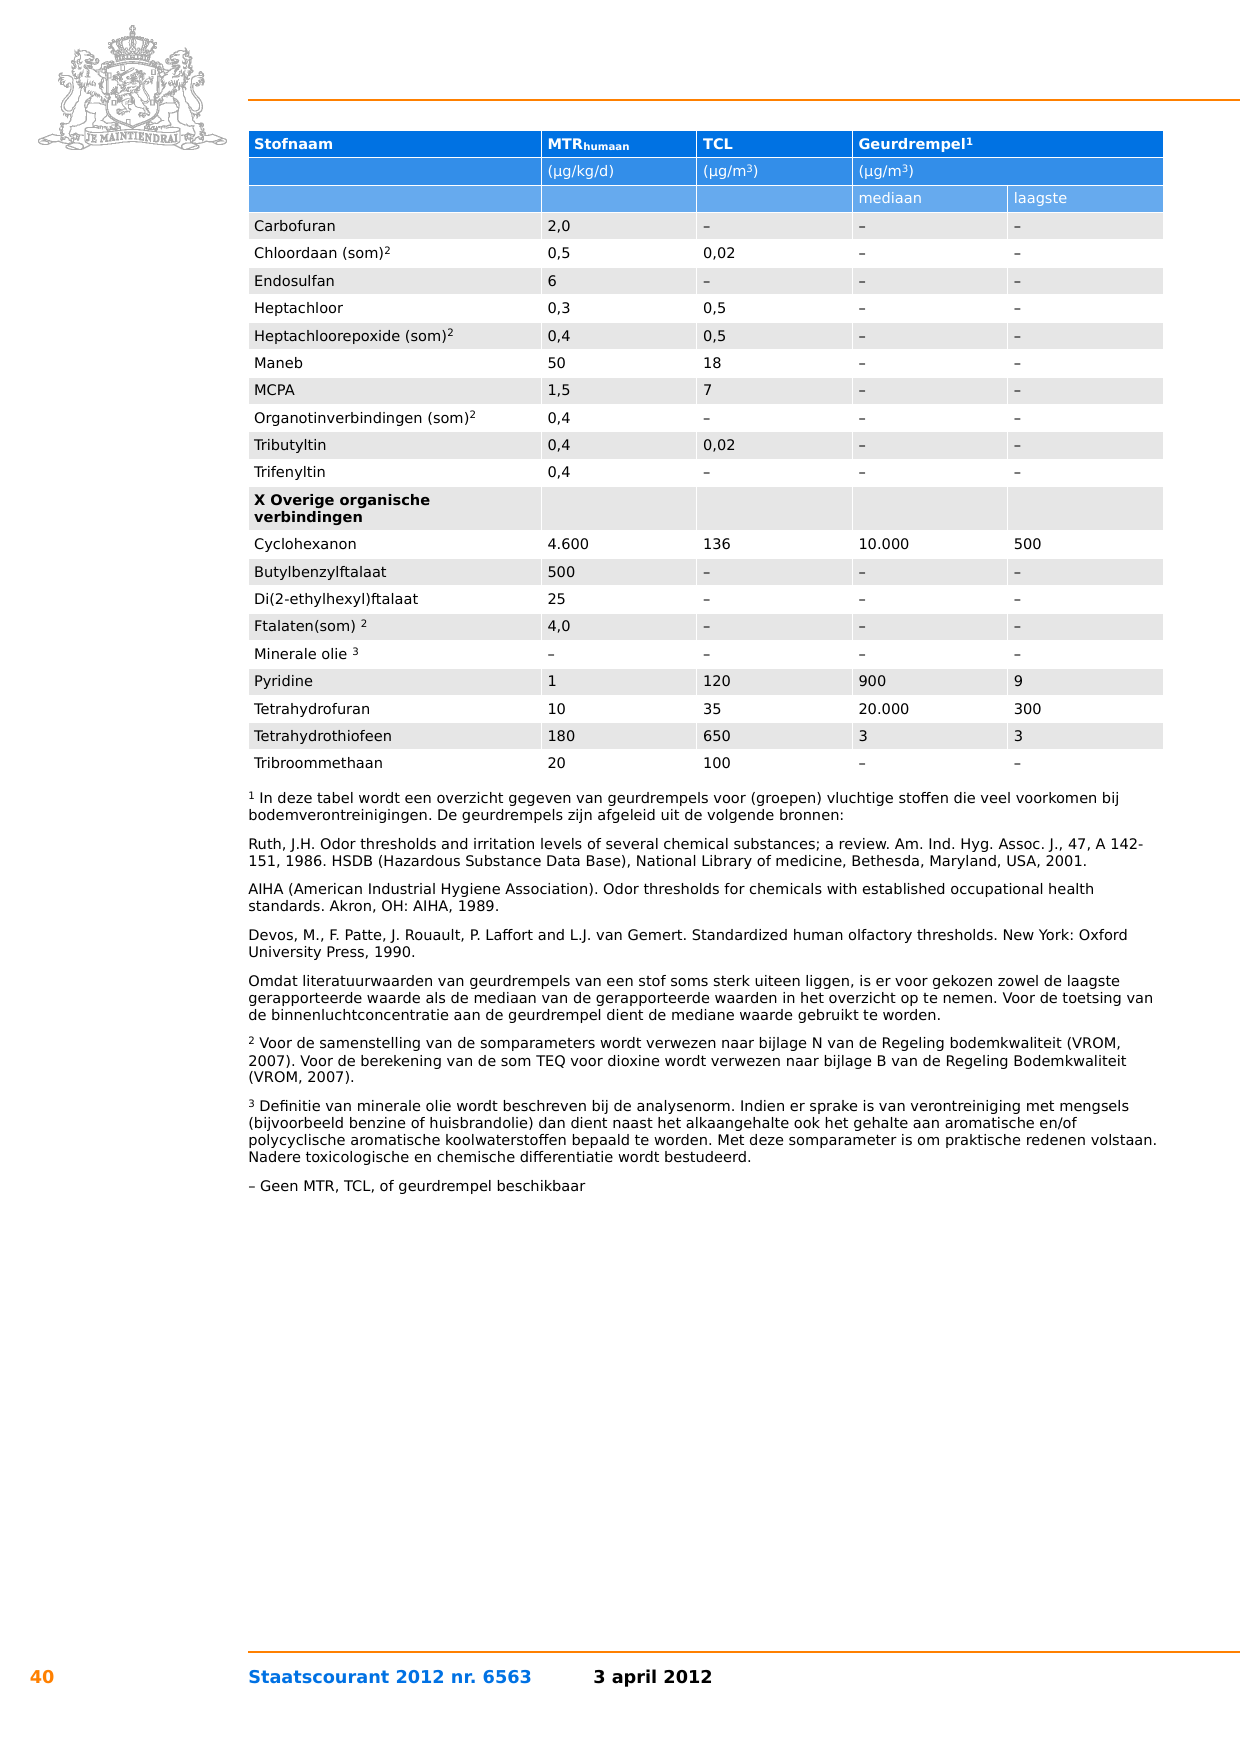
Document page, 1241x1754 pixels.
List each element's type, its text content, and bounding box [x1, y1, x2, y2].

table_cell – [853, 432, 1007, 459]
table_cell Trifenyltin [249, 460, 541, 486]
table_cell 650 [697, 723, 852, 749]
table_cell Pyridine [249, 669, 541, 695]
table_cell – [853, 614, 1007, 640]
table_cell 500 [542, 559, 696, 585]
table_cell – [697, 641, 852, 667]
table_cell Maneb [249, 350, 541, 376]
table_cell Heptachloorepoxide (som)2 [249, 323, 541, 349]
table_cell – [1008, 586, 1163, 613]
table_header MTRhumaan [542, 131, 696, 157]
table_cell – [853, 350, 1007, 376]
table_cell [697, 186, 852, 212]
table_cell – [1008, 751, 1163, 777]
table_cell 180 [542, 723, 696, 749]
table_cell 2,0 [542, 213, 696, 239]
table_cell 500 [1008, 531, 1163, 558]
table_cell – [697, 586, 852, 613]
table_cell 1 In deze tabel wordt een overzicht gegeven van geurdrempels voor (groepen) vluchtige stoffen die veel voorkomen bij bodemverontreinigingen. De geurdrempels zijn afgeleid uit de volgende bronnen: Ruth, J.H. Odor thresholds and irritation levels of several chemical substances; a review. Am. Ind. Hyg. Assoc. J., 47, A 142-151, 1986. HSDB (Hazardous Substance Data Base), National Library of medicine, Bethesda, Maryland, USA, 2001. AIHA (American Industrial Hygiene Association). Odor thresholds for chemicals with established occupational health standards. Akron, OH: AIHA, 1989. Devos, M., F. Patte, J. Rouault, P. Laffort and L.J. van Gemert. Standardized human olfactory thresholds. New York: Oxford University Press, 1990. Omdat literatuurwaarden van geurdrempels van een stof soms sterk uiteen liggen, is er voor gekozen zowel de laagste gerapporteerde waarde als de mediaan van de gerapporteerde waarden in het overzicht op te nemen. Voor de toetsing van de binnenluchtconcentratie aan de geurdrempel dient de mediane waarde gebruikt te worden. 2 Voor de samenstelling van de somparameters wordt verwezen naar bijlage N van de Regeling bodemkwaliteit (VROM, 2007). Voor de berekening van de som TEQ voor dioxine wordt verwezen naar bijlage B van de Regeling Bodemkwaliteit (VROM, 2007). 3 Definitie van minerale olie wordt beschreven bij de analysenorm. Indien er sprake is van verontreiniging met mengsels (bijvoorbeeld benzine of huisbrandolie) dan dient naast het alkaangehalte ook het gehalte aan aromatische en/of polycyclische aromatische koolwaterstoffen bepaald te worden. Met deze somparameter is om praktische redenen volstaan. Nadere toxicologische en chemische differentiatie wordt bestudeerd. – Geen MTR, TCL, of geurdrempel beschikbaar [248, 778, 1163, 1195]
table_cell Chloordaan (som)2 [249, 241, 541, 267]
table_cell 300 [1008, 696, 1163, 722]
table_cell 0,4 [542, 432, 696, 459]
table_cell 100 [697, 751, 852, 777]
table_cell X Overige organische verbindingen [249, 487, 541, 530]
table_cell – [697, 268, 852, 294]
table_cell Di(2-ethylhexyl)ftalaat [249, 586, 541, 613]
table_cell – [853, 213, 1007, 239]
table_cell 1 [542, 669, 696, 695]
table_cell 0,02 [697, 241, 852, 267]
table_cell Endosulfan [249, 268, 541, 294]
table_cell – [853, 559, 1007, 585]
table_cell Tetrahydrothiofeen [249, 723, 541, 749]
table_cell – [1008, 641, 1163, 667]
table_cell – [697, 213, 852, 239]
table_cell 0,4 [542, 460, 696, 486]
table_cell – [1008, 432, 1163, 459]
table_cell [542, 487, 696, 530]
table_cell [249, 186, 541, 212]
table_cell (µg/m3) [853, 158, 1163, 185]
table_cell Tribroommethaan [249, 751, 541, 777]
table_cell [249, 158, 541, 185]
table_cell – [853, 268, 1007, 294]
table_cell – [853, 751, 1007, 777]
table_cell Butylbenzylftalaat [249, 559, 541, 585]
table_cell – [1008, 323, 1163, 349]
table_cell – [1008, 378, 1163, 404]
table_cell 0,5 [542, 241, 696, 267]
table_cell [1008, 487, 1163, 530]
table_cell 4,0 [542, 614, 696, 640]
table_cell 0,3 [542, 295, 696, 322]
table_cell MCPA [249, 378, 541, 404]
table_cell – [853, 405, 1007, 431]
table_cell – [1008, 460, 1163, 486]
table_cell (µg/m3) [697, 158, 852, 185]
table_cell 9 [1008, 669, 1163, 695]
table_cell – [1008, 614, 1163, 640]
table_cell – [853, 378, 1007, 404]
table_cell 0,4 [542, 405, 696, 431]
table_cell Tetrahydrofuran [249, 696, 541, 722]
table_cell laagste [1008, 186, 1163, 212]
table_cell – [853, 460, 1007, 486]
table_header Stofnaam [249, 131, 541, 157]
table_cell – [1008, 241, 1163, 267]
table_cell – [697, 614, 852, 640]
table_cell – [542, 641, 696, 667]
table_cell – [853, 641, 1007, 667]
table_cell 6 [542, 268, 696, 294]
table_cell 3 [1008, 723, 1163, 749]
table_cell – [1008, 213, 1163, 239]
table_cell – [1008, 268, 1163, 294]
table_cell Carbofuran [249, 213, 541, 239]
table_cell 1,5 [542, 378, 696, 404]
table_cell 25 [542, 586, 696, 613]
table_cell [853, 487, 1007, 530]
table_cell – [1008, 559, 1163, 585]
table_cell [542, 186, 696, 212]
table_cell – [697, 559, 852, 585]
table_cell Heptachloor [249, 295, 541, 322]
table_cell – [1008, 350, 1163, 376]
table_cell 10.000 [853, 531, 1007, 558]
table_cell 18 [697, 350, 852, 376]
table_cell 20.000 [853, 696, 1007, 722]
table_cell 10 [542, 696, 696, 722]
table_cell 20 [542, 751, 696, 777]
table_cell – [1008, 295, 1163, 322]
table_cell – [853, 586, 1007, 613]
table_cell (µg/kg/d) [542, 158, 696, 185]
table_header Geurdrempel1 [853, 131, 1163, 157]
table_cell Ftalaten(som) 2 [249, 614, 541, 640]
table_cell 0,5 [697, 295, 852, 322]
table_cell mediaan [853, 186, 1007, 212]
table_cell – [853, 295, 1007, 322]
table_header TCL [697, 131, 852, 157]
table_cell Organotinverbindingen (som)2 [249, 405, 541, 431]
table_cell – [697, 405, 852, 431]
table_cell 50 [542, 350, 696, 376]
table_cell 136 [697, 531, 852, 558]
table_cell 7 [697, 378, 852, 404]
table_cell 120 [697, 669, 852, 695]
table_cell – [853, 241, 1007, 267]
table_cell 900 [853, 669, 1007, 695]
table_cell 3 [853, 723, 1007, 749]
table_cell 0,02 [697, 432, 852, 459]
picture [38, 25, 227, 150]
table_cell Minerale olie 3 [249, 641, 541, 667]
table_cell Cyclohexanon [249, 531, 541, 558]
table_cell 0,5 [697, 323, 852, 349]
table_cell 0,4 [542, 323, 696, 349]
table_cell – [1008, 405, 1163, 431]
table_cell – [853, 323, 1007, 349]
table_cell Tributyltin [249, 432, 541, 459]
table_cell – [697, 460, 852, 486]
table_cell [697, 487, 852, 530]
table_cell 35 [697, 696, 852, 722]
table_cell 4.600 [542, 531, 696, 558]
